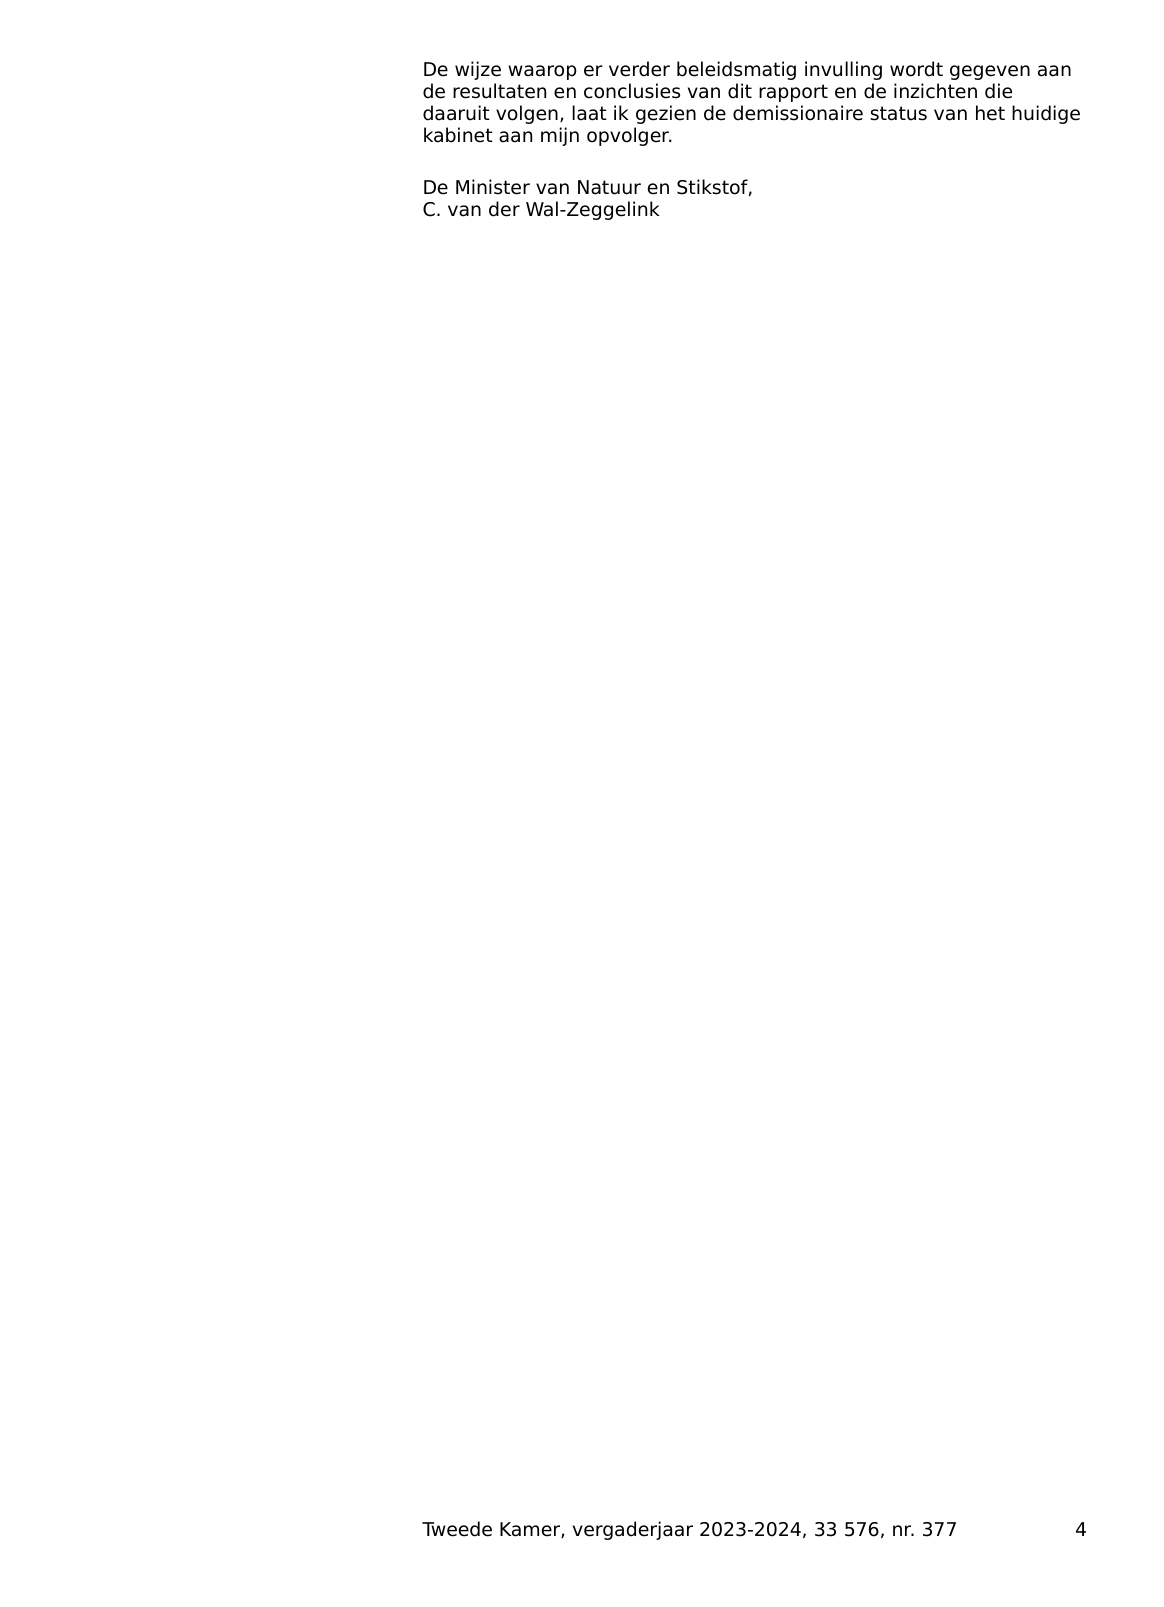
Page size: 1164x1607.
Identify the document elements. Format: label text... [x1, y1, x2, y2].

text De Minister van Natuur en Stikstof, C. van der Wal-Zeggelink [422, 177, 1087, 221]
text De wijze waarop er verder beleidsmatig invulling wordt gegeven aan de resultaten en conclusies van dit rapport en de inzichten die daaruit volgen, laat ik gezien de demissionaire status van het huidige kabinet aan mijn opvolger. [422, 59, 1087, 147]
